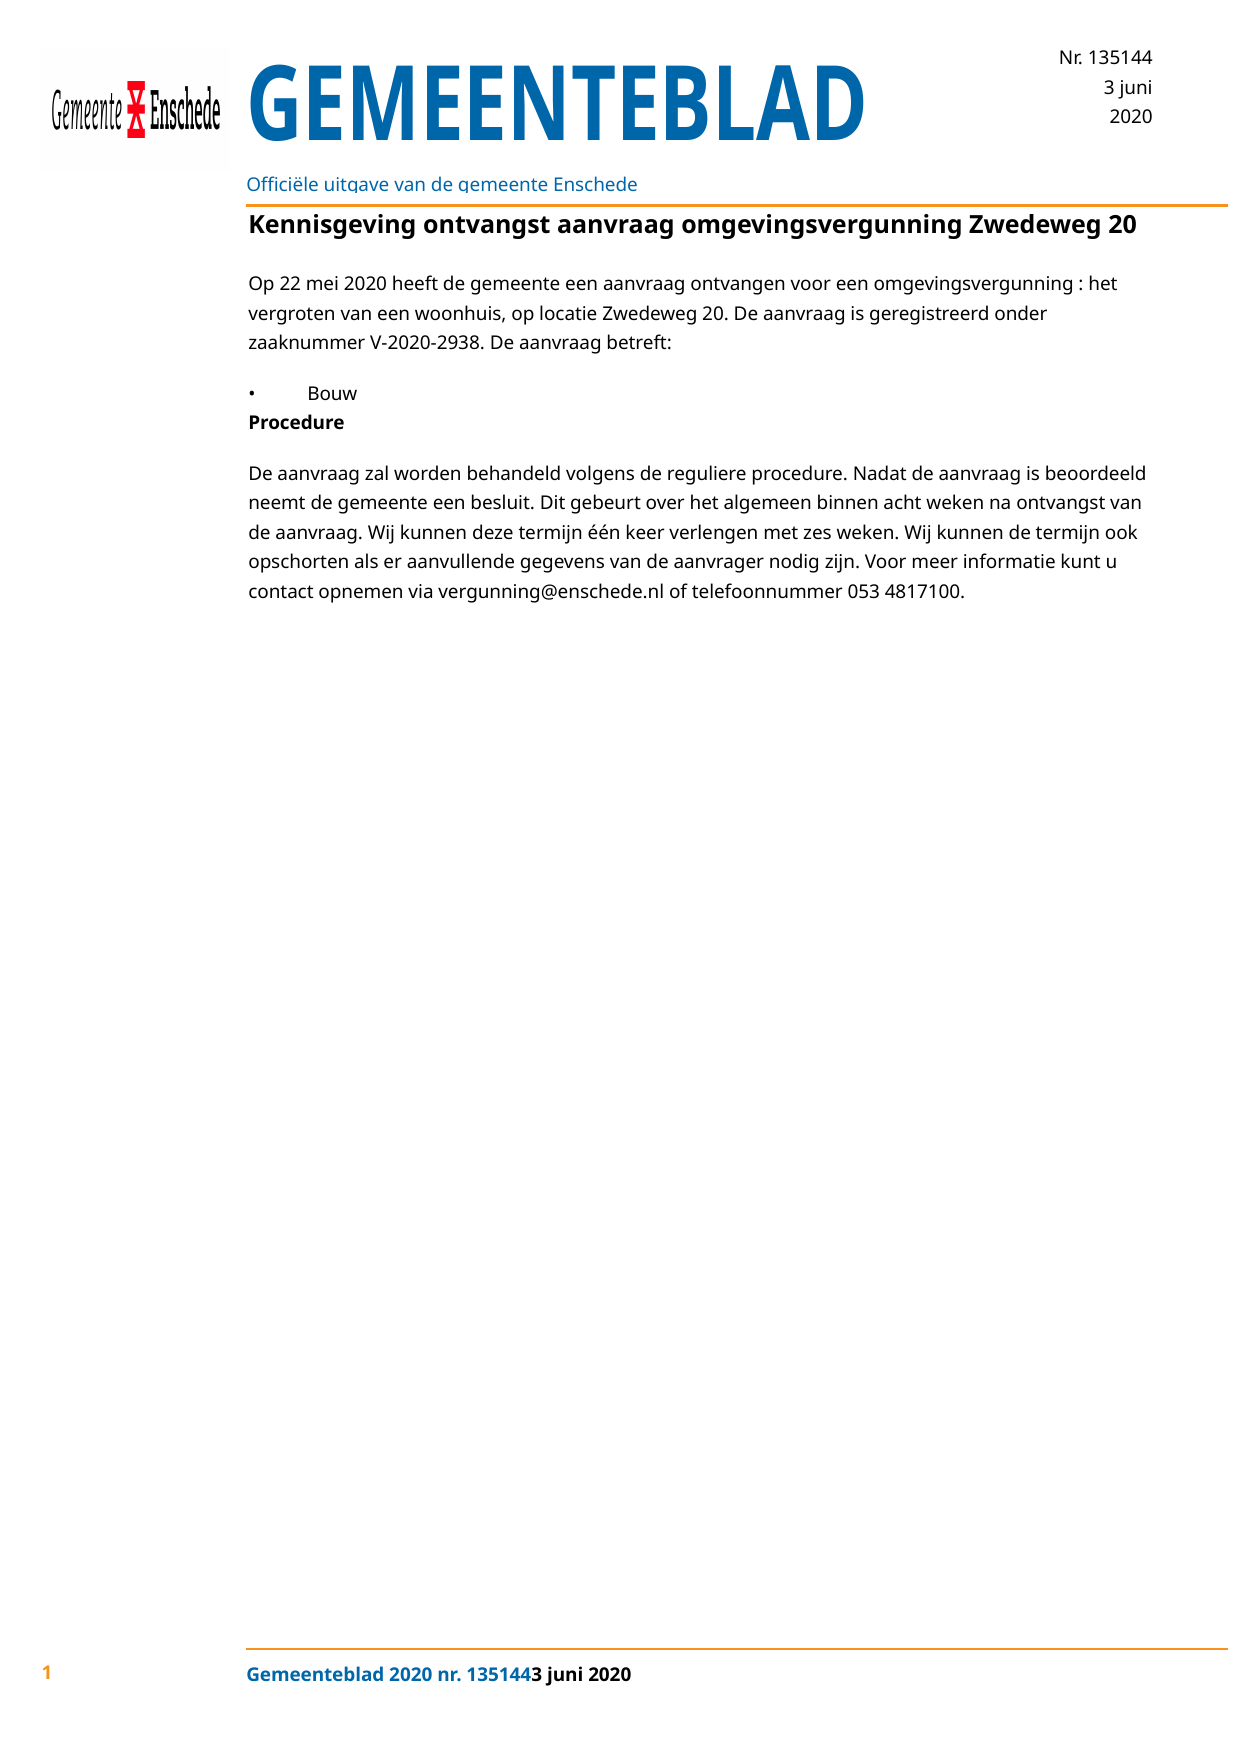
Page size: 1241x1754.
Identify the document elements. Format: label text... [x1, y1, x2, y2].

picture [41, 47, 231, 172]
list Bouw [248, 380, 1152, 406]
text De aanvraag zal worden behandeld volgens de reguliere procedure. Nadat de aanvraag is beoordeeld neemt de gemeente een besluit. Dit gebeurt over het algemeen binnen acht weken na ontvangst van de aanvraag. Wij kunnen deze termijn één keer verlengen met zes weken. Wij kunnen de termijn ook opschorten als er aanvullende gegevens van de aanvrager nodig zijn. Voor meer informatie kunt u contact opnemen via vergunning@enschede.nl of telefoonnummer 053 4817100. [248, 460, 1152, 604]
text Kennisgeving ontvangst aanvraag omgevingsvergunning Zwedeweg 20 [248, 207, 1152, 241]
text Procedure [248, 409, 1152, 435]
text Op 22 mei 2020 heeft de gemeente een aanvraag ontvangen voor een omgevingsvergunning : het vergroten van een woonhuis, op locatie Zwedeweg 20. De aanvraag is geregistreerd onder zaaknummer V-2020-2938. De aanvraag betreft: [248, 270, 1152, 355]
